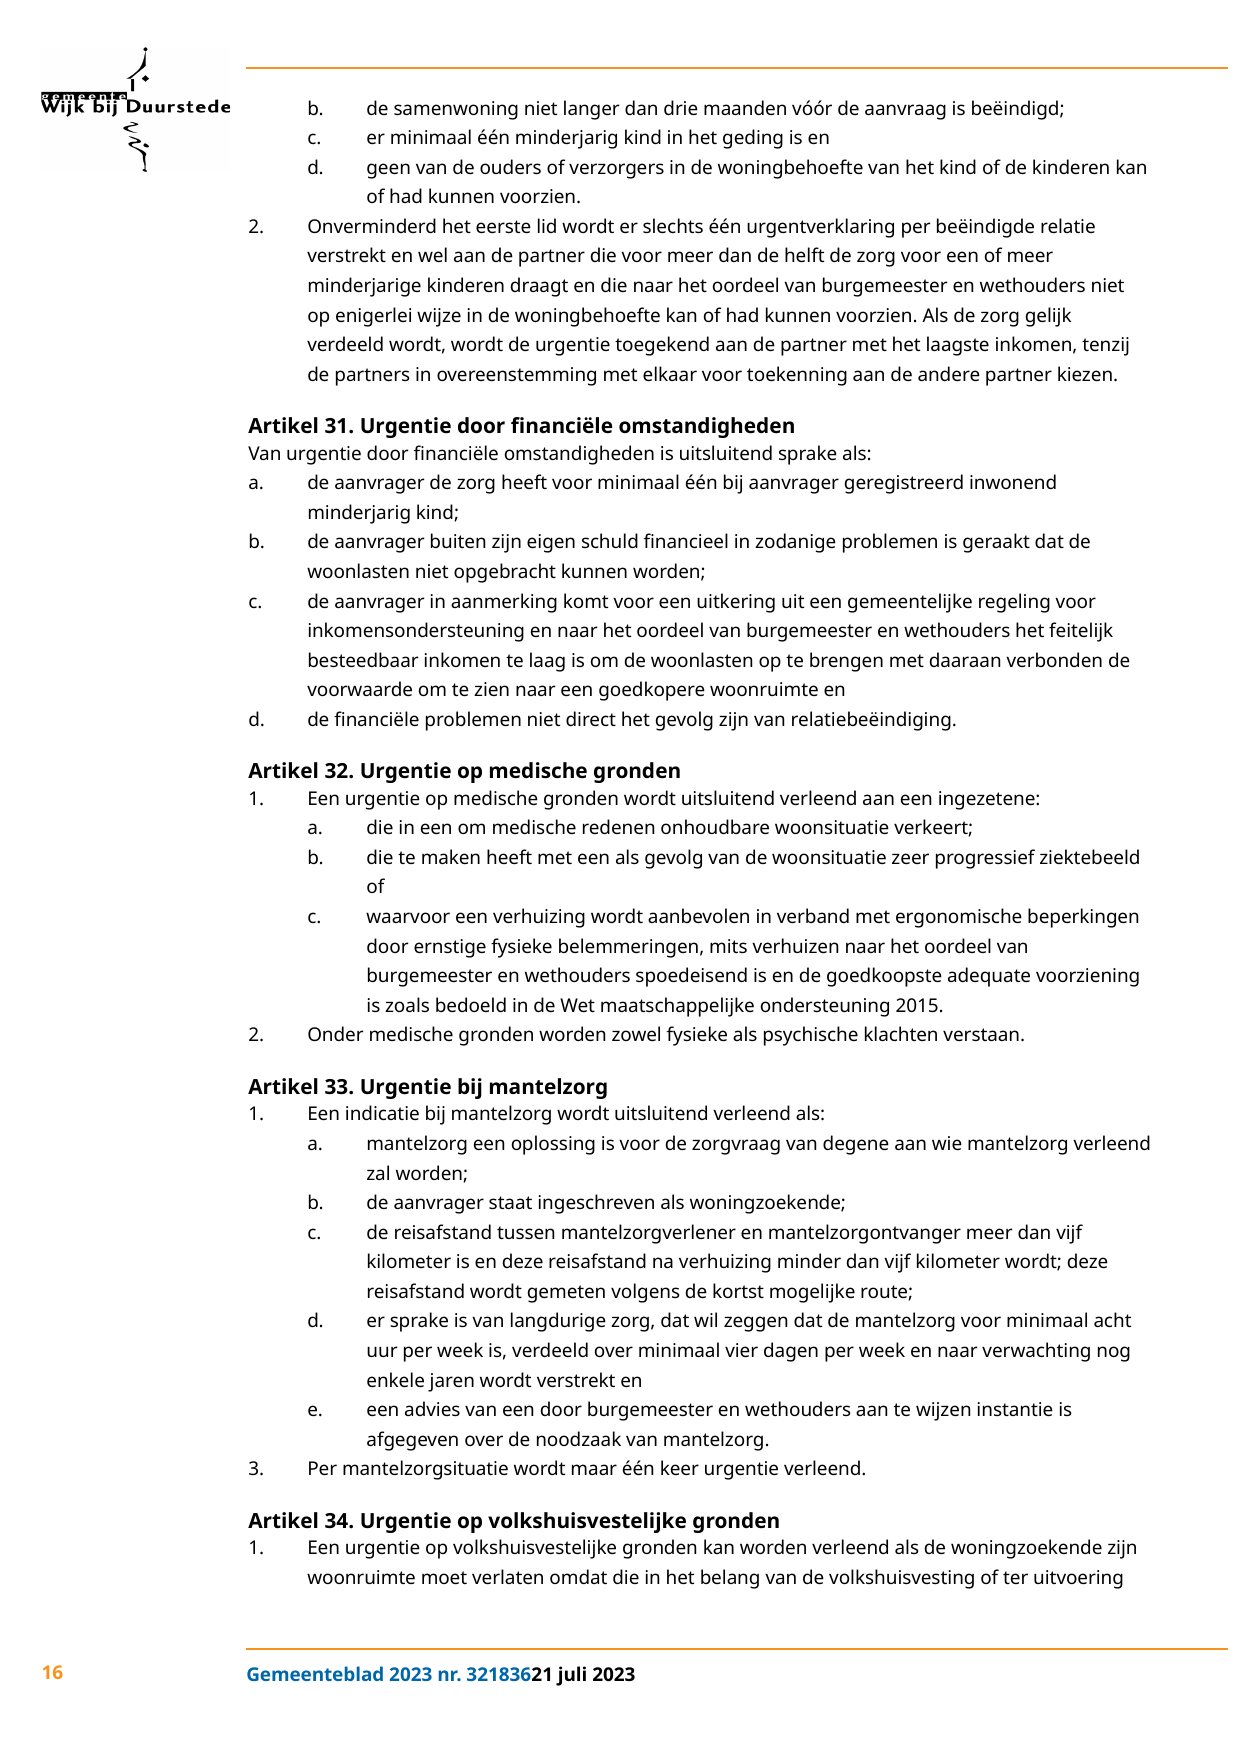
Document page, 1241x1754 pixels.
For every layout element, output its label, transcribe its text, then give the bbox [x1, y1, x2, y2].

list er sprake is van langdurige zorg, dat wil zeggen dat de mantelzorg voor minimaal acht uur per week is, verdeeld over minimaal vier dagen per week en naar verwachting nog enkele jaren wordt verstrekt en [307, 1308, 1152, 1392]
list de aanvrager in aanmerking komt voor een uitkering uit een gemeentelijke regeling voor inkomensondersteuning en naar het oordeel van burgemeester en wethouders het feitelijk besteedbaar inkomen te laag is om de woonlasten op te brengen met daaraan verbonden de voorwaarde om te zien naar een goedkopere woonruimte en [248, 588, 1152, 702]
text Van urgentie door financiële omstandigheden is uitsluitend sprake als: [248, 440, 1152, 466]
text Artikel 33. Urgentie bij mantelzorg [248, 1072, 1152, 1101]
list Een urgentie op volkshuisvestelijke gronden kan worden verleend als de woningzoekende zijn woonruimte moet verlaten omdat die in het belang van de volkshuisvesting of ter uitvoering [248, 1534, 1152, 1590]
list Per mantelzorgsituatie wordt maar één keer urgentie verleend. [248, 1456, 1152, 1481]
list de reisafstand tussen mantelzorgverlener en mantelzorgontvanger meer dan vijf kilometer is en deze reisafstand na verhuizing minder dan vijf kilometer wordt; deze reisafstand wordt gemeten volgens de kortst mogelijke route; [307, 1219, 1152, 1304]
list geen van de ouders of verzorgers in de woningbehoefte van het kind of de kinderen kan of had kunnen voorzien. [307, 154, 1152, 209]
list Een indicatie bij mantelzorg wordt uitsluitend verleend als: [248, 1101, 1152, 1126]
list mantelzorg een oplossing is voor de zorgvraag van degene aan wie mantelzorg verleend zal worden; [307, 1130, 1152, 1185]
list Onder medische gronden worden zowel fysieke als psychische klachten verstaan. [248, 1022, 1152, 1047]
list waarvoor een verhuizing wordt aanbevolen in verband met ergonomische beperkingen door ernstige fysieke belemmeringen, mits verhuizen naar het oordeel van burgemeester en wethouders spoedeisend is en de goedkoopste adequate voorziening is zoals bedoeld in de Wet maatschappelijke ondersteuning 2015. [307, 903, 1152, 1018]
text Artikel 32. Urgentie op medische gronden [248, 757, 1152, 785]
text Artikel 31. Urgentie door financiële omstandigheden [248, 411, 1152, 440]
list de financiële problemen niet direct het gevolg zijn van relatiebeëindiging. [248, 706, 1152, 732]
list de aanvrager de zorg heeft voor minimaal één bij aanvrager geregistreerd inwonend minderjarig kind; [248, 469, 1152, 525]
picture [41, 47, 231, 172]
list een advies van een door burgemeester en wethouders aan te wijzen instantie is afgegeven over de noodzaak van mantelzorg. [307, 1396, 1152, 1452]
list de samenwoning niet langer dan drie maanden vóór de aanvraag is beëindigd; [307, 95, 1152, 121]
list die te maken heeft met een als gevolg van de woonsituatie zeer progressief ziektebeeld of [307, 844, 1152, 899]
list Onverminderd het eerste lid wordt er slechts één urgentverklaring per beëindigde relatie verstrekt en wel aan de partner die voor meer dan de helft de zorg voor een of meer minderjarige kinderen draagt en die naar het oordeel van burgemeester en wethouders niet op enigerlei wijze in de woningbehoefte kan of had kunnen voorzien. Als de zorg gelijk verdeeld wordt, wordt de urgentie toegekend aan de partner met het laagste inkomen, tenzij de partners in overeenstemming met elkaar voor toekenning aan de andere partner kiezen. [248, 213, 1152, 387]
list die in een om medische redenen onhoudbare woonsituatie verkeert; [307, 814, 1152, 840]
list er minimaal één minderjarig kind in het geding is en [307, 124, 1152, 150]
list de aanvrager buiten zijn eigen schuld financieel in zodanige problemen is geraakt dat de woonlasten niet opgebracht kunnen worden; [248, 529, 1152, 584]
list Een urgentie op medische gronden wordt uitsluitend verleend aan een ingezetene: [248, 785, 1152, 811]
text Artikel 34. Urgentie op volkshuisvestelijke gronden [248, 1506, 1152, 1534]
list de aanvrager staat ingeschreven als woningzoekende; [307, 1189, 1152, 1215]
